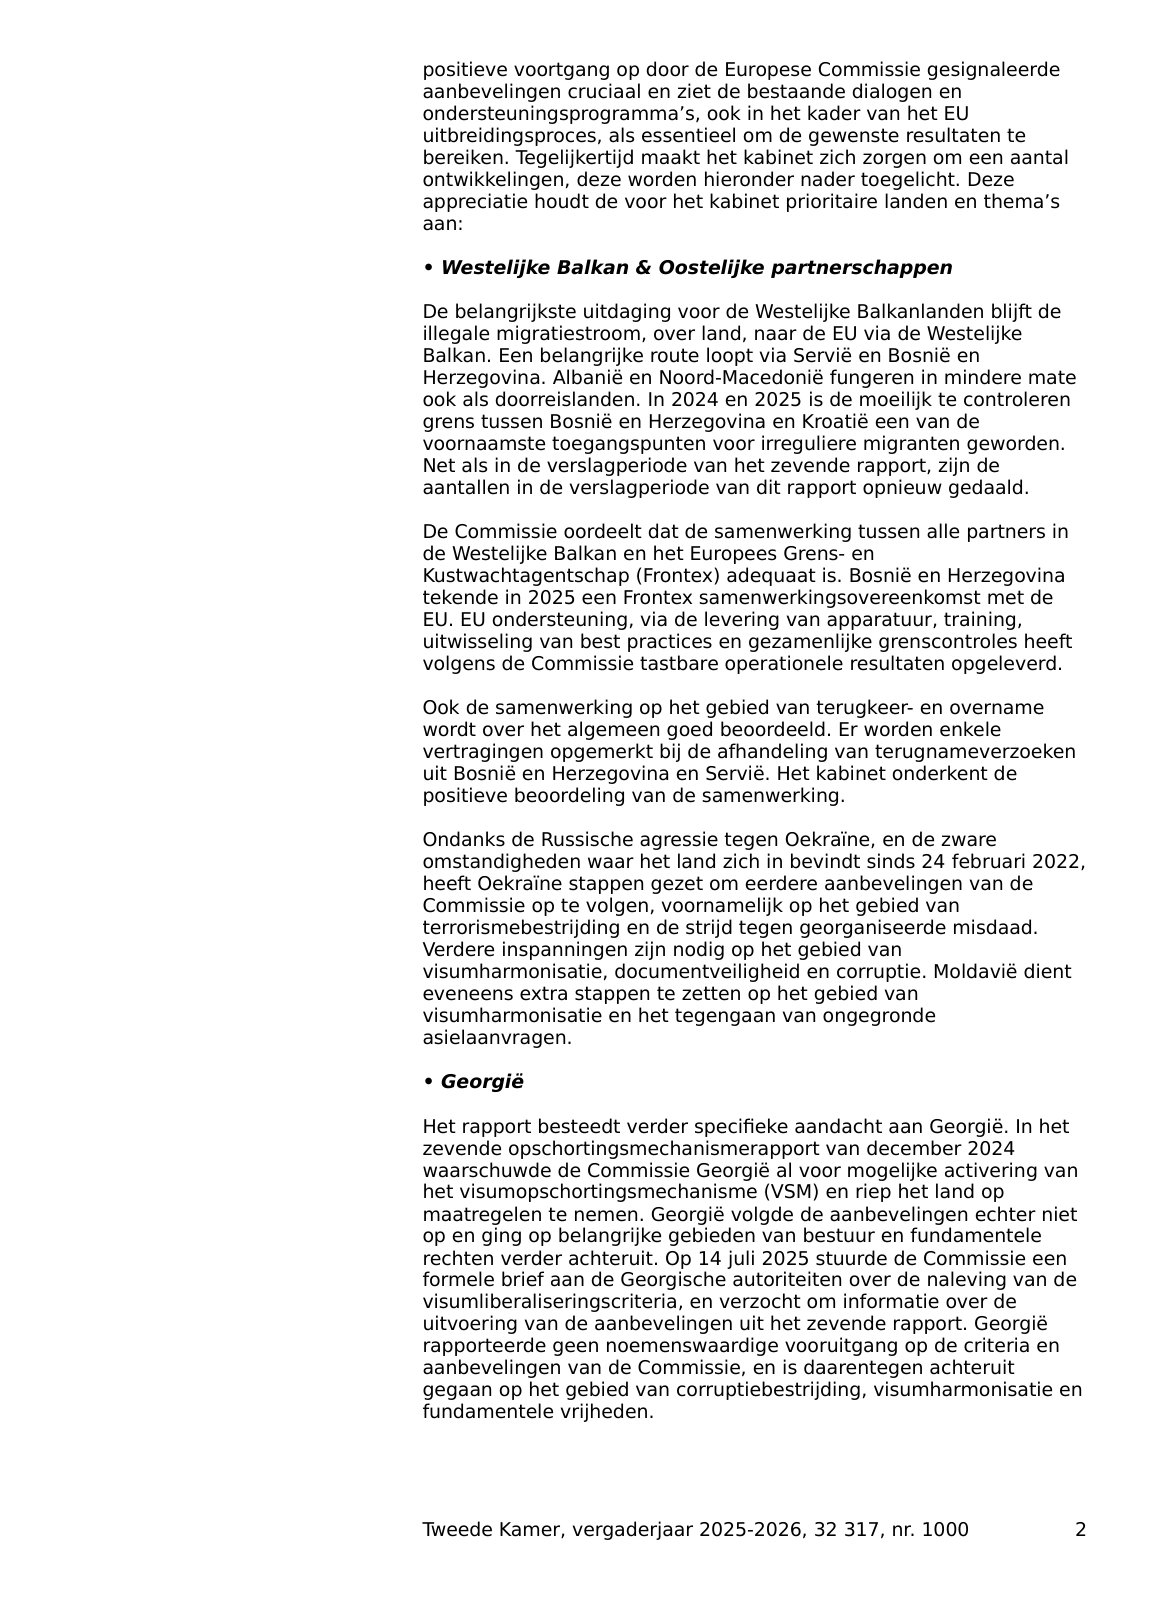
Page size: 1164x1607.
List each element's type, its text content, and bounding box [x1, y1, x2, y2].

text De Commissie oordeelt dat de samenwerking tussen alle partners in de Westelijke Balkan en het Europees Grens- en Kustwachtagentschap (Frontex) adequaat is. Bosnië en Herzegovina tekende in 2025 een Frontex samenwerkingsovereenkomst met de EU. EU ondersteuning, via de levering van apparatuur, training, uitwisseling van best practices en gezamenlijke grenscontroles heeft volgens de Commissie tastbare operationele resultaten opgeleverd. [422, 521, 1087, 675]
text De belangrijkste uitdaging voor de Westelijke Balkanlanden blijft de illegale migratiestroom, over land, naar de EU via de Westelijke Balkan. Een belangrijke route loopt via Servië en Bosnië en Herzegovina. Albanië en Noord-Macedonië fungeren in mindere mate ook als doorreislanden. In 2024 en 2025 is de moeilijk te controleren grens tussen Bosnië en Herzegovina en Kroatië een van de voornaamste toegangspunten voor irreguliere migranten geworden. Net als in de verslagperiode van het zevende rapport, zijn de aantallen in de verslagperiode van dit rapport opnieuw gedaald. [422, 301, 1087, 499]
text Ook de samenwerking op het gebied van terugkeer- en overname wordt over het algemeen goed beoordeeld. Er worden enkele vertragingen opgemerkt bij de afhandeling van terugnameverzoeken uit Bosnië en Herzegovina en Servië. Het kabinet onderkent de positieve beoordeling van de samenwerking. [422, 697, 1087, 807]
subtitle • Georgië [422, 1071, 1087, 1093]
text Het rapport besteedt verder specifieke aandacht aan Georgië. In het zevende opschortingsmechanismerapport van december 2024 waarschuwde de Commissie Georgië al voor mogelijke activering van het visumopschortingsmechanisme (VSM) en riep het land op maatregelen te nemen. Georgië volgde de aanbevelingen echter niet op en ging op belangrijke gebieden van bestuur en fundamentele rechten verder achteruit. Op 14 juli 2025 stuurde de Commissie een formele brief aan de Georgische autoriteiten over de naleving van de visumliberaliseringscriteria, en verzocht om informatie over de uitvoering van de aanbevelingen uit het zevende rapport. Georgië rapporteerde geen noemenswaardige vooruitgang op de criteria en aanbevelingen van de Commissie, en is daarentegen achteruit gegaan op het gebied van corruptiebestrijding, visumharmonisatie en fundamentele vrijheden. [422, 1116, 1087, 1423]
subtitle • Westelijke Balkan & Oostelijke partnerschappen [422, 257, 1087, 279]
text positieve voortgang op door de Europese Commissie gesignaleerde aanbevelingen cruciaal en ziet de bestaande dialogen en ondersteuningsprogramma’s, ook in het kader van het EU uitbreidingsproces, als essentieel om de gewenste resultaten te bereiken. Tegelijkertijd maakt het kabinet zich zorgen om een aantal ontwikkelingen, deze worden hieronder nader toegelicht. Deze appreciatie houdt de voor het kabinet prioritaire landen en thema’s aan: [422, 59, 1087, 235]
text Ondanks de Russische agressie tegen Oekraïne, en de zware omstandigheden waar het land zich in bevindt sinds 24 februari 2022, heeft Oekraïne stappen gezet om eerdere aanbevelingen van de Commissie op te volgen, voornamelijk op het gebied van terrorismebestrijding en de strijd tegen georganiseerde misdaad. Verdere inspanningen zijn nodig op het gebied van visumharmonisatie, documentveiligheid en corruptie. Moldavië dient eveneens extra stappen te zetten op het gebied van visumharmonisatie en het tegengaan van ongegronde asielaanvragen. [422, 829, 1087, 1049]
